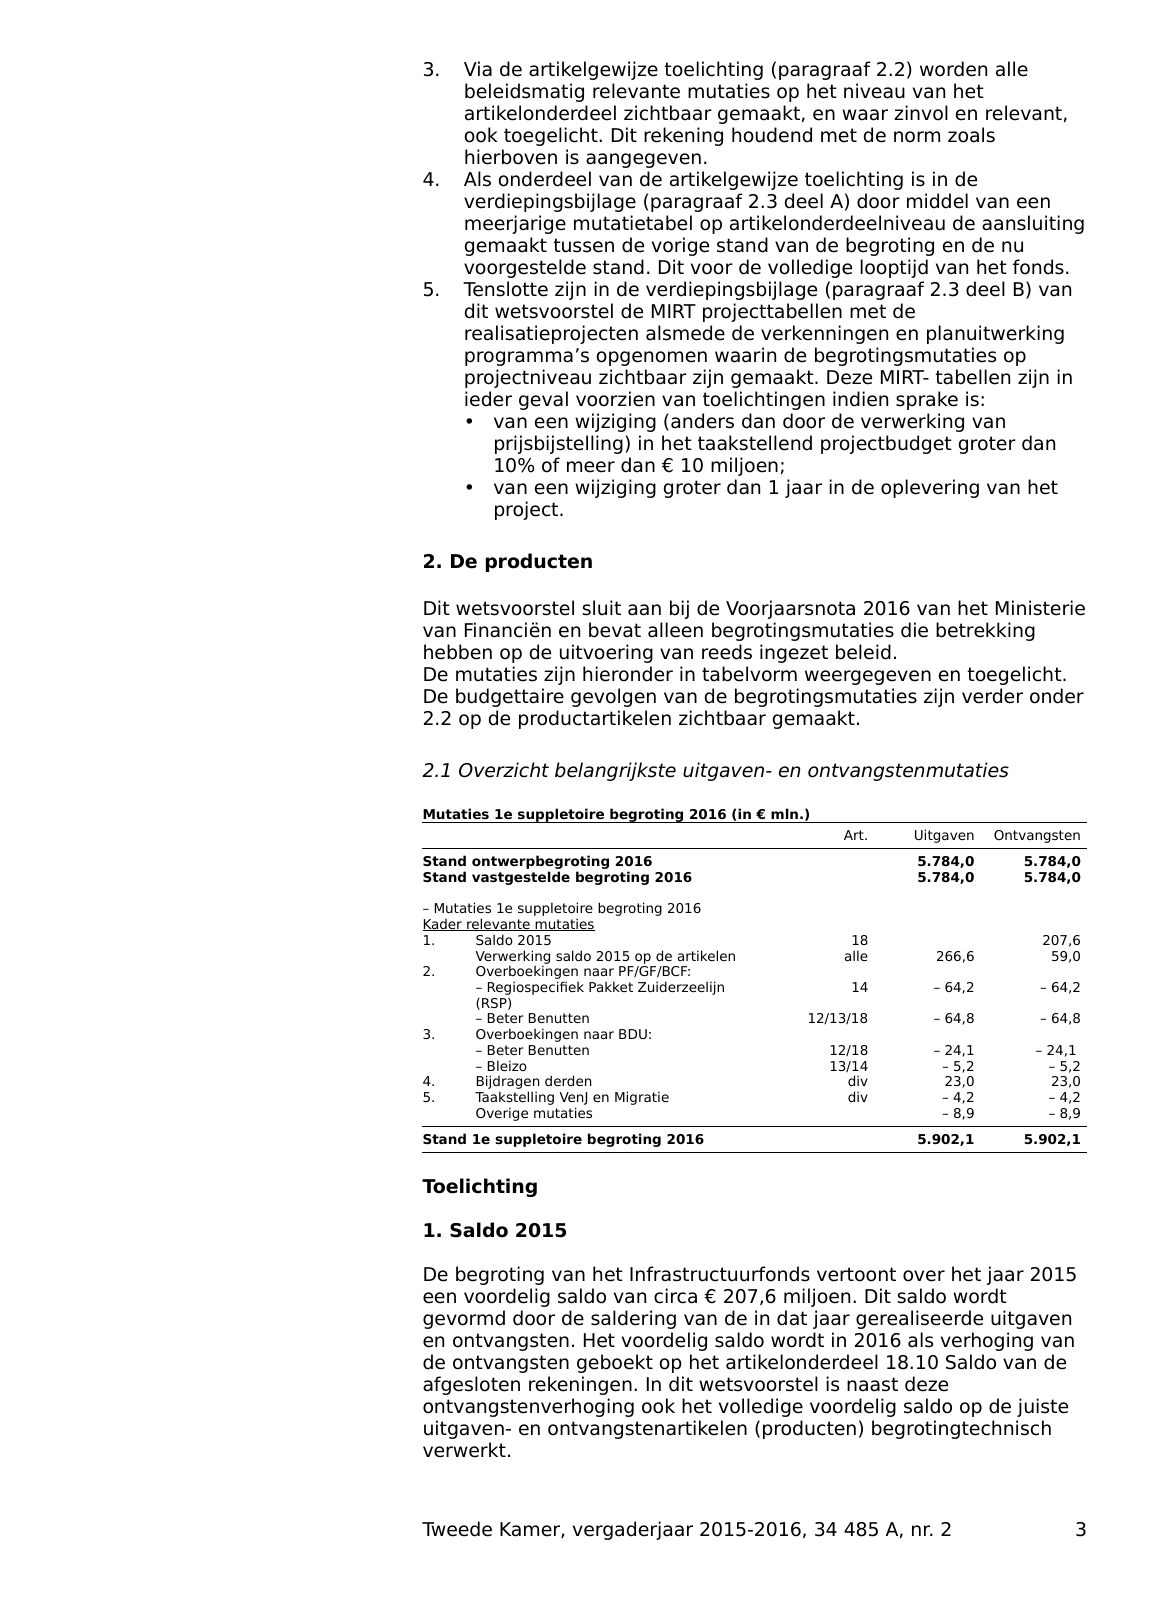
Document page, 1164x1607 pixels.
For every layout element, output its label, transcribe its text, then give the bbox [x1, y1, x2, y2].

table_cell [422, 823, 469, 848]
table_cell 5.902,1 [980, 1127, 1087, 1152]
table_cell – 24,1 [980, 1043, 1087, 1058]
table_cell 1. [422, 933, 469, 948]
table_cell Kader relevante mutaties [422, 917, 768, 933]
text • van een wijziging groter dan 1 jaar in de oplevering van het project. [464, 477, 1087, 521]
table_cell div [768, 1074, 874, 1090]
table_cell Art. [768, 823, 874, 848]
text Dit wetsvoorstel sluit aan bij de Voorjaarsnota 2016 van het Ministerie van Financiën en bevat alleen begrotingsmutaties die betrekking hebben op de uitvoering van reeds ingezet beleid. [422, 598, 1087, 663]
table_cell 266,6 [874, 949, 980, 964]
table_cell 59,0 [980, 949, 1087, 964]
table_cell [980, 886, 1087, 901]
table_cell [874, 917, 980, 933]
table_cell [768, 849, 874, 870]
table_cell 5.784,0 [980, 849, 1087, 870]
table_cell [422, 1106, 469, 1126]
table_cell Stand 1e suppletoire begroting 2016 [422, 1127, 768, 1152]
table_cell Stand ontwerpbegroting 2016 [422, 849, 768, 870]
table_cell 14 [768, 980, 874, 1011]
table_cell – 24,1 [874, 1043, 980, 1058]
table_cell [768, 886, 874, 901]
table_cell [768, 1106, 874, 1126]
table_cell – Beter Benutten [470, 1011, 768, 1027]
table_cell – Regiospecifiek Pakket Zuiderzeelijn (RSP) [470, 980, 768, 1011]
table_cell [980, 917, 1087, 933]
table_cell 12/13/18 [768, 1011, 874, 1027]
table_cell 18 [768, 933, 874, 948]
table_cell [768, 964, 874, 980]
table_cell div [768, 1090, 874, 1106]
table_cell 23,0 [874, 1074, 980, 1090]
table_cell Taakstelling VenJ en Migratie [470, 1090, 768, 1106]
table_cell – 5,2 [980, 1059, 1087, 1074]
table_cell Uitgaven [874, 823, 980, 848]
table_cell 5.784,0 [980, 870, 1087, 886]
table_cell 3. [422, 1027, 469, 1043]
table_cell [768, 1127, 874, 1152]
table_cell – 64,8 [980, 1011, 1087, 1027]
text De begroting van het Infrastructuurfonds vertoont over het jaar 2015 een voordelig saldo van circa € 207,6 miljoen. Dit saldo wordt gevormd door de saldering van de in dat jaar gerealiseerde uitgaven en ontvangsten. Het voordelig saldo wordt in 2016 als verhoging van de ontvangsten geboekt op het artikelonderdeel 18.10 Saldo van de afgesloten rekeningen. In dit wetsvoorstel is naast deze ontvangstenverhoging ook het volledige voordelig saldo op de juiste uitgaven- en ontvangstenartikelen (producten) begrotingtechnisch verwerkt. [422, 1264, 1087, 1462]
table_cell [874, 933, 980, 948]
table_cell 5.784,0 [874, 849, 980, 870]
table_cell 4. [422, 1074, 469, 1090]
table_cell [422, 980, 469, 1011]
table_cell [980, 964, 1087, 980]
table_cell Saldo 2015 [470, 933, 768, 948]
table_cell – 4,2 [874, 1090, 980, 1106]
subtitle 2. De producten [422, 551, 1087, 573]
table_cell [980, 901, 1087, 917]
table_cell [980, 1027, 1087, 1043]
table_cell – Bleizo [470, 1059, 768, 1074]
table_cell [874, 886, 980, 901]
text De mutaties zijn hieronder in tabelvorm weergegeven en toegelicht. [422, 663, 1087, 686]
text • van een wijziging (anders dan door de verwerking van prijsbijstelling) in het taakstellend projectbudget groter dan 10% of meer dan € 10 miljoen; [464, 411, 1087, 477]
table_cell – 64,2 [874, 980, 980, 1011]
table_cell – 64,2 [980, 980, 1087, 1011]
table_cell [768, 901, 874, 917]
table_cell [422, 1011, 469, 1027]
table_cell – 8,9 [874, 1106, 980, 1126]
table_cell Stand vastgestelde begroting 2016 [422, 870, 768, 886]
table_cell 2. [422, 964, 469, 980]
subtitle 2.1 Overzicht belangrijkste uitgaven- en ontvangstenmutaties [422, 759, 1087, 781]
table_cell 5.902,1 [874, 1127, 980, 1152]
table_cell Overboekingen naar PF/GF/BCF: [470, 964, 768, 980]
table_header Mutaties 1e suppletoire begroting 2016 (in € mln.) [422, 806, 1087, 822]
table_cell 12/18 [768, 1043, 874, 1058]
table_cell 5.784,0 [874, 870, 980, 886]
table_cell [768, 1027, 874, 1043]
table_cell 207,6 [980, 933, 1087, 948]
table_cell alle [768, 949, 874, 964]
table_cell Verwerking saldo 2015 op de artikelen [470, 949, 768, 964]
table_cell 5. [422, 1090, 469, 1106]
text 5. Tenslotte zijn in de verdiepingsbijlage (paragraaf 2.3 deel B) van dit wetsvoorstel de MIRT projecttabellen met de realisatieprojecten alsmede de verkenningen en planuitwerking programma’s opgenomen waarin de begrotingsmutaties op projectniveau zichtbaar zijn gemaakt. Deze MIRT- tabellen zijn in ieder geval voorzien van toelichtingen indien sprake is: [422, 279, 1087, 411]
table_cell Overige mutaties [470, 1106, 768, 1126]
table_cell [470, 886, 768, 901]
table_cell Ontvangsten [980, 823, 1087, 848]
table_cell – 64,8 [874, 1011, 980, 1027]
table_cell [422, 1059, 469, 1074]
table_cell – 8,9 [980, 1106, 1087, 1126]
table_cell – 5,2 [874, 1059, 980, 1074]
table_cell [874, 901, 980, 917]
table_cell 13/14 [768, 1059, 874, 1074]
table_cell [874, 1027, 980, 1043]
table_cell – Mutaties 1e suppletoire begroting 2016 [422, 901, 768, 917]
table_cell – Beter Benutten [470, 1043, 768, 1058]
subtitle Toelichting [422, 1176, 1087, 1197]
table_cell [422, 1043, 469, 1058]
table_cell [768, 917, 874, 933]
table_cell [768, 870, 874, 886]
table_cell [422, 949, 469, 964]
table_cell [470, 823, 768, 848]
text 3. Via de artikelgewijze toelichting (paragraaf 2.2) worden alle beleidsmatig relevante mutaties op het niveau van het artikelonderdeel zichtbaar gemaakt, en waar zinvol en relevant, ook toegelicht. Dit rekening houdend met de norm zoals hierboven is aangegeven. [422, 59, 1087, 169]
table_cell Bijdragen derden [470, 1074, 768, 1090]
text 4. Als onderdeel van de artikelgewijze toelichting is in de verdiepingsbijlage (paragraaf 2.3 deel A) door middel van een meerjarige mutatietabel op artikelonderdeelniveau de aansluiting gemaakt tussen de vorige stand van de begroting en de nu voorgestelde stand. Dit voor de volledige looptijd van het fonds. [422, 169, 1087, 279]
table_cell 23,0 [980, 1074, 1087, 1090]
table_cell [422, 886, 469, 901]
text De budgettaire gevolgen van de begrotingsmutaties zijn verder onder 2.2 op de productartikelen zichtbaar gemaakt. [422, 686, 1087, 729]
table_cell – 4,2 [980, 1090, 1087, 1106]
table_cell [874, 964, 980, 980]
table_cell Overboekingen naar BDU: [470, 1027, 768, 1043]
subtitle 1. Saldo 2015 [422, 1220, 1087, 1242]
